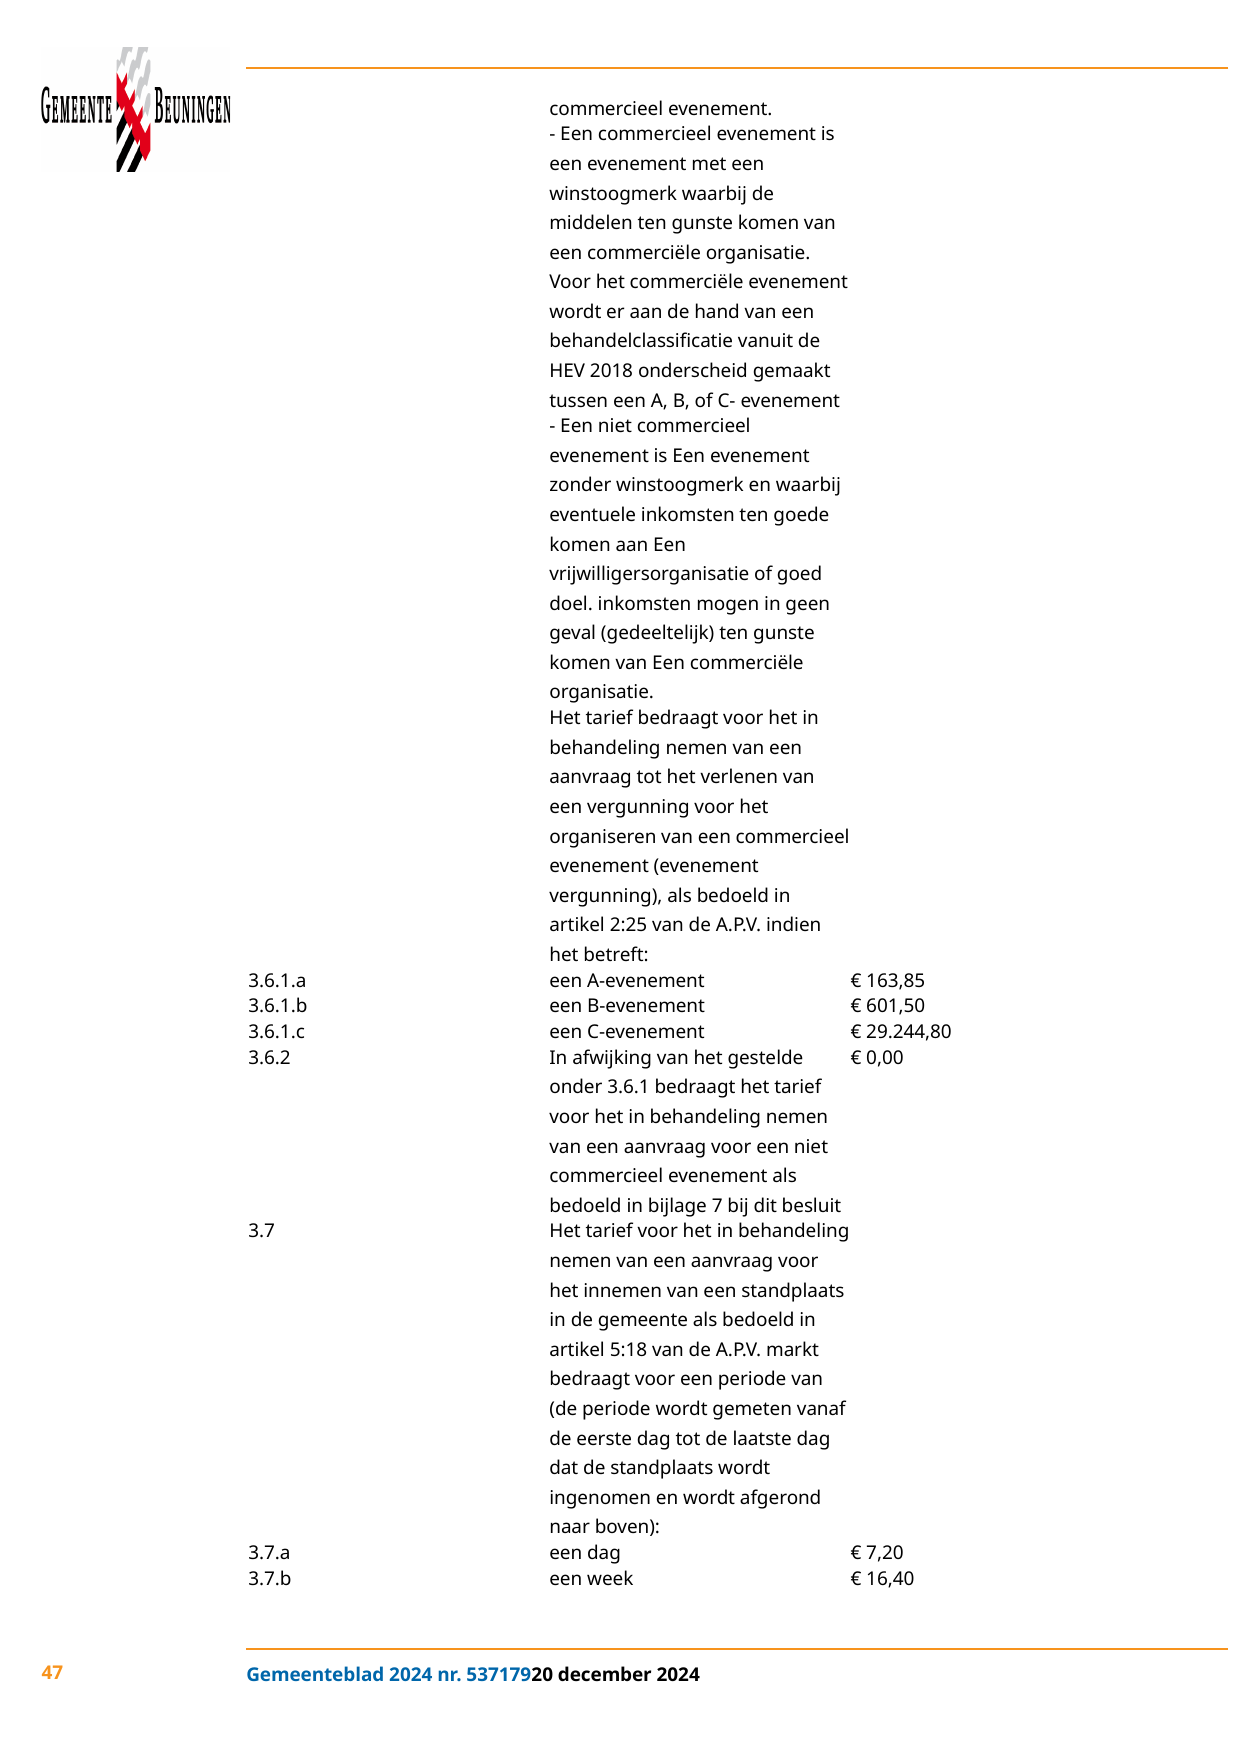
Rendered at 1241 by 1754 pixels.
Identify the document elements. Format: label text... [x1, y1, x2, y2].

table_cell 3.7.b [248, 1565, 549, 1591]
table_cell commercieel evenement. [549, 95, 850, 121]
table_cell - Een niet commercieel evenement is Een evenement zonder winstoogmerk en waarbij eventuele inkomsten ten goede komen aan Een vrijwilligersorganisatie of goed doel. inkomsten mogen in geen geval (gedeeltelijk) ten gunste komen van Een commerciële organisatie. [549, 413, 850, 704]
table_cell 3.6.1.c [248, 1018, 549, 1044]
table_cell [850, 95, 1152, 121]
table_cell € 16,40 [850, 1565, 1152, 1591]
table_cell [850, 1218, 1152, 1539]
table_cell [248, 705, 549, 967]
table_cell 3.6.2 [248, 1044, 549, 1218]
table_cell 3.6.1.b [248, 993, 549, 1018]
table_cell [850, 705, 1152, 967]
table_cell een C-evenement [549, 1018, 850, 1044]
table_cell € 7,20 [850, 1539, 1152, 1565]
table_cell Het tarief voor het in behandeling nemen van een aanvraag voor het innemen van een standplaats in de gemeente als bedoeld in artikel 5:18 van de A.P.V. markt bedraagt voor een periode van (de periode wordt gemeten vanaf de eerste dag tot de laatste dag dat de standplaats wordt ingenomen en wordt afgerond naar boven): [549, 1218, 850, 1539]
table_cell [850, 413, 1152, 704]
table_cell € 163,85 [850, 967, 1152, 993]
table_cell 3.7.a [248, 1539, 549, 1565]
table_cell [248, 413, 549, 704]
table_cell [248, 121, 549, 412]
table_cell [850, 121, 1152, 412]
table_cell 3.6.1.a [248, 967, 549, 993]
table_cell Het tarief bedraagt voor het in behandeling nemen van een aanvraag tot het verlenen van een vergunning voor het organiseren van een commercieel evenement (evenement vergunning), als bedoeld in artikel 2:25 van de A.P.V. indien het betreft: [549, 705, 850, 967]
table_cell een dag [549, 1539, 850, 1565]
table_cell In afwijking van het gestelde onder 3.6.1 bedraagt het tarief voor het in behandeling nemen van een aanvraag voor een niet commercieel evenement als bedoeld in bijlage 7 bij dit besluit [549, 1044, 850, 1218]
table_cell € 0,00 [850, 1044, 1152, 1218]
table_cell - Een commercieel evenement is een evenement met een winstoogmerk waarbij de middelen ten gunste komen van een commerciële organisatie. Voor het commerciële evenement wordt er aan de hand van een behandelclassificatie vanuit de HEV 2018 onderscheid gemaakt tussen een A, B, of C- evenement [549, 121, 850, 412]
table_cell 3.7 [248, 1218, 549, 1539]
table_cell een A-evenement [549, 967, 850, 993]
table_cell € 601,50 [850, 993, 1152, 1018]
table_cell € 29.244,80 [850, 1018, 1152, 1044]
table_cell een B-evenement [549, 993, 850, 1018]
picture [41, 47, 231, 172]
table_cell [248, 95, 549, 121]
table_cell een week [549, 1565, 850, 1591]
